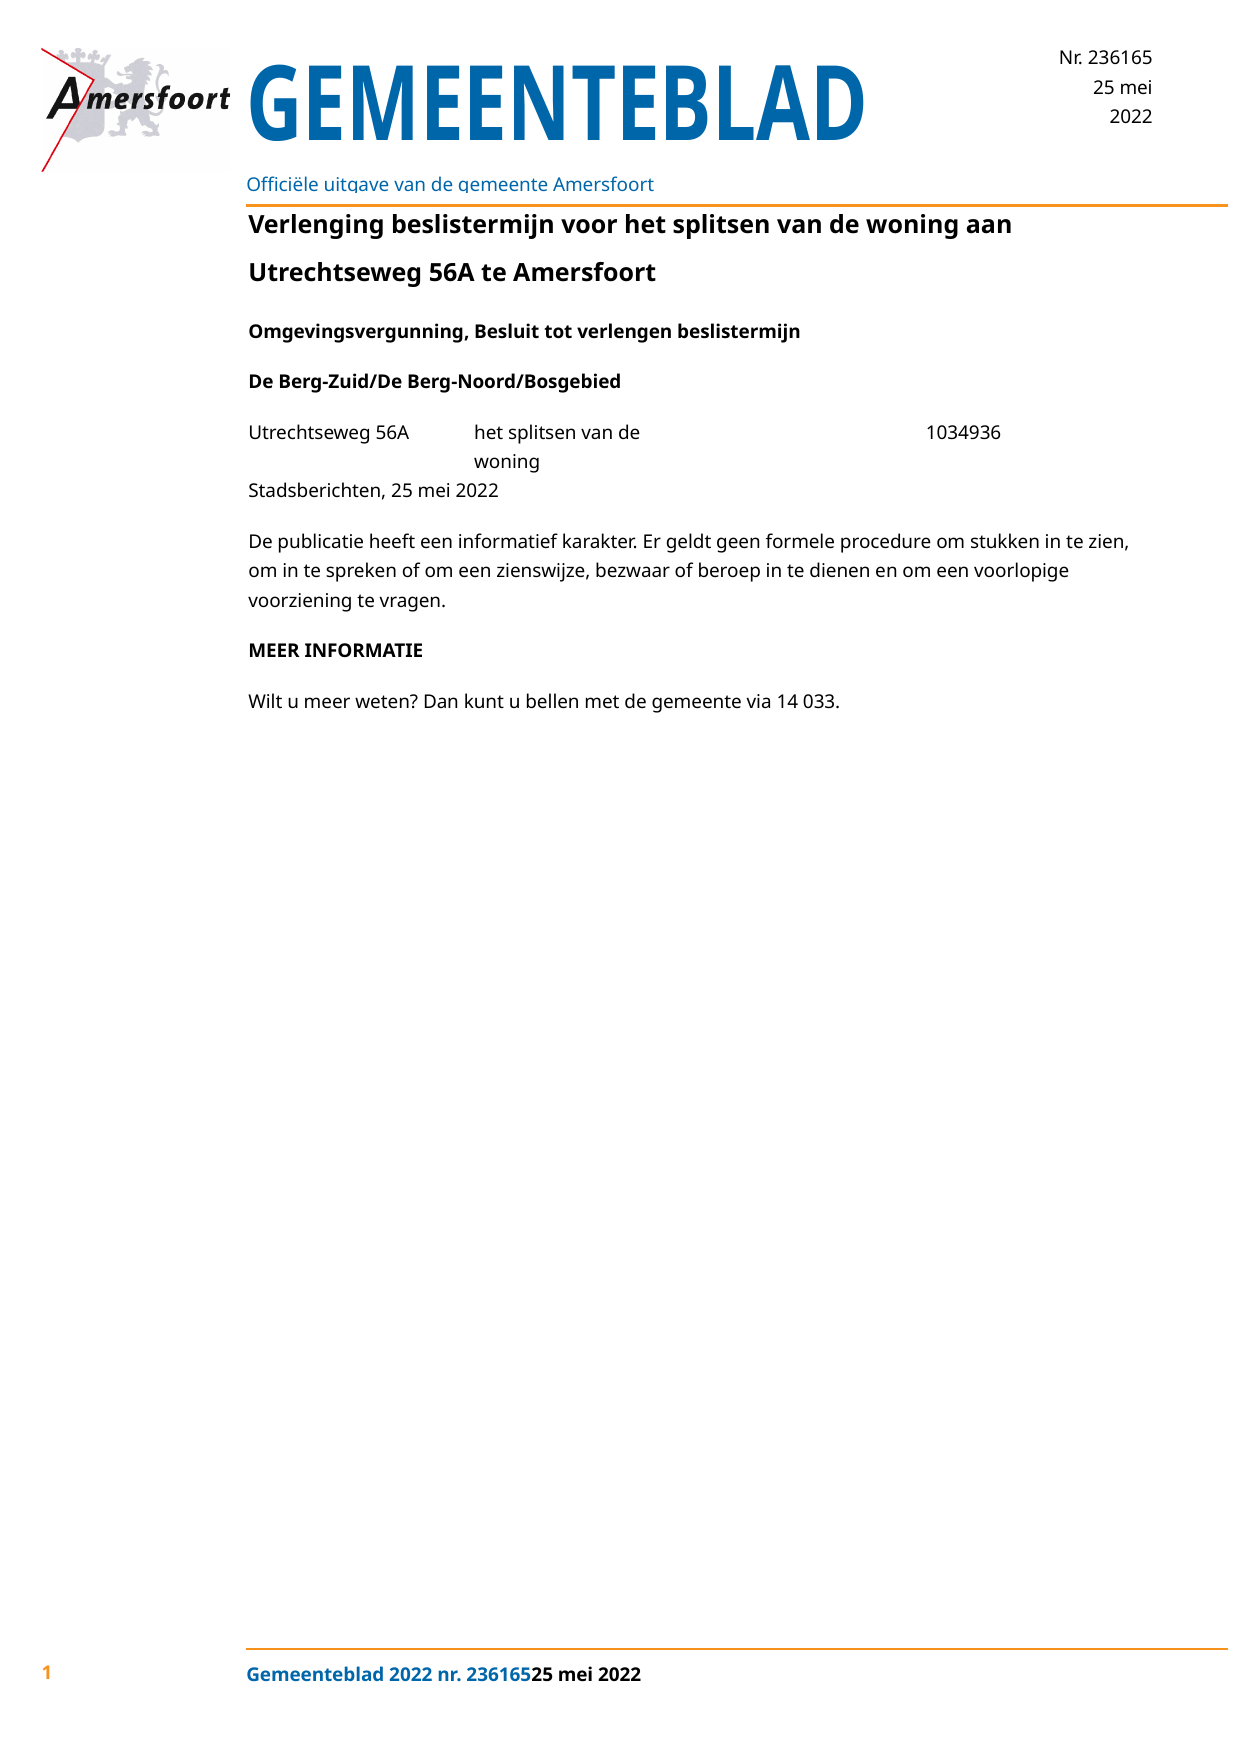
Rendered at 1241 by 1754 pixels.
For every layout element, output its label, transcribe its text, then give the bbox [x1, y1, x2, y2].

text Verlenging beslistermijn voor het splitsen van de woning aan Utrechtseweg 56A te Amersfoort [248, 207, 1152, 288]
picture [41, 47, 231, 172]
text De Berg-Zuid/De Berg-Noord/Bosgebied [248, 368, 1152, 394]
table_header [700, 419, 926, 474]
text Wilt u meer weten? Dan kunt u bellen met de gemeente via 14 033. [248, 688, 1152, 713]
table_header 1034936 [926, 419, 1152, 474]
table_header het splitsen van de woning [474, 419, 700, 474]
text Stadsberichten, 25 mei 2022 [248, 477, 1152, 503]
text De publicatie heeft een informatief karakter. Er geldt geen formele procedure om stukken in te zien, om in te spreken of om een zienswijze, bezwaar of beroep in te dienen en om een voorlopige voorziening te vragen. [248, 528, 1152, 613]
table_header Utrechtseweg 56A [248, 419, 474, 474]
text MEER INFORMATIE [248, 637, 1152, 663]
text Omgevingsvergunning, Besluit tot verlengen beslistermijn [248, 318, 1152, 344]
